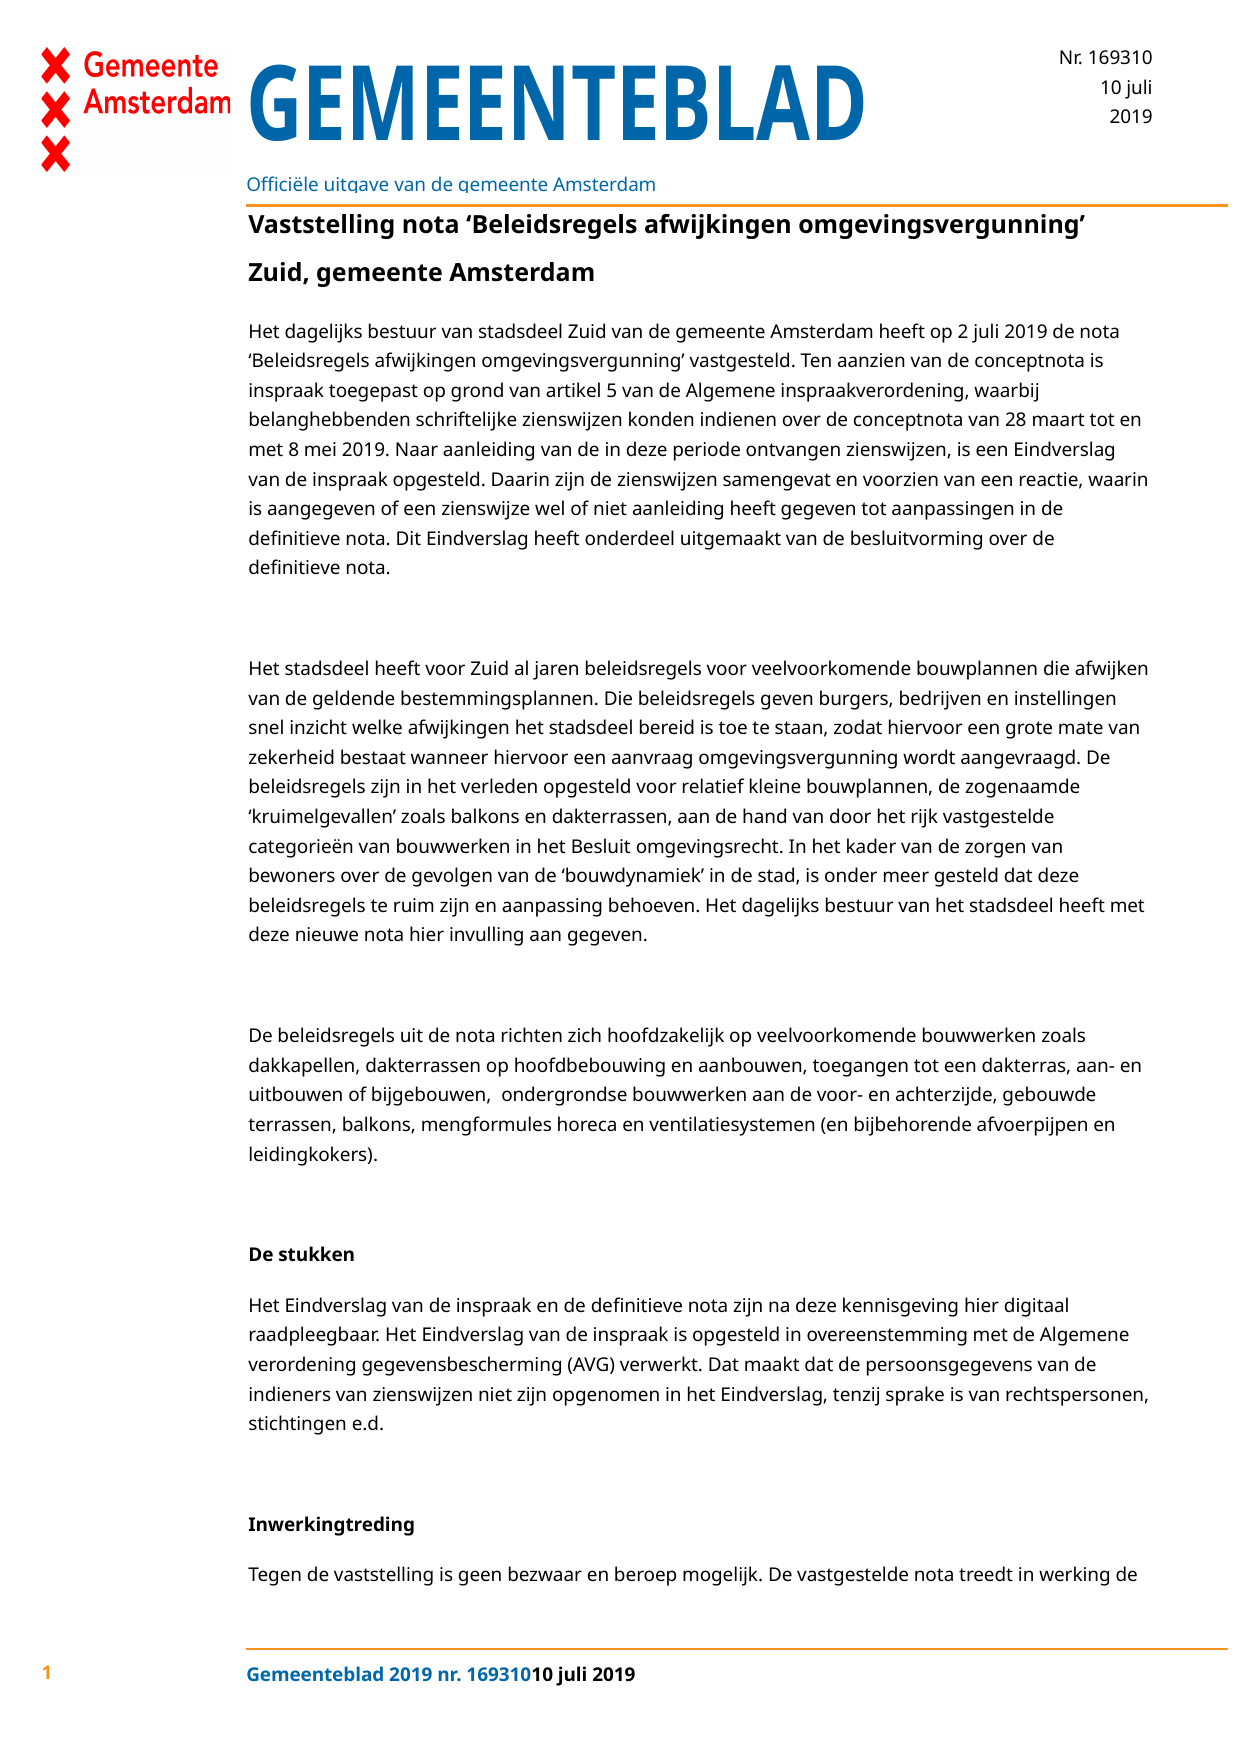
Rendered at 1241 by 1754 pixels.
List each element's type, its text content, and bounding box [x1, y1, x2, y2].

text Het dagelijks bestuur van stadsdeel Zuid van de gemeente Amsterdam heeft op 2 juli 2019 de nota ‘Beleidsregels afwijkingen omgevingsvergunning’ vastgesteld. Ten aanzien van de conceptnota is inspraak toegepast op grond van artikel 5 van de Algemene inspraakverordening, waarbij belanghebbenden schriftelijke zienswijzen konden indienen over de conceptnota van 28 maart tot en met 8 mei 2019. Naar aanleiding van de in deze periode ontvangen zienswijzen, is een Eindverslag van de inspraak opgesteld. Daarin zijn de zienswijzen samengevat en voorzien van een reactie, waarin is aangegeven of een zienswijze wel of niet aanleiding heeft gegeven tot aanpassingen in de definitieve nota. Dit Eindverslag heeft onderdeel uitgemaakt van de besluitvorming over de definitieve nota. [248, 318, 1152, 580]
text Tegen de vaststelling is geen bezwaar en beroep mogelijk. De vastgestelde nota treedt in werking de [248, 1562, 1152, 1587]
text De stukken [248, 1242, 1152, 1267]
text De beleidsregels uit de nota richten zich hoofdzakelijk op veelvoorkomende bouwwerken zoals dakkapellen, dakterrassen op hoofdbebouwing en aanbouwen, toegangen tot een dakterras, aan- en uitbouwen of bijgebouwen, ondergrondse bouwwerken aan de voor- en achterzijde, gebouwde terrassen, balkons, mengformules horeca en ventilatiesystemen (en bijbehorende afvoerpijpen en leidingkokers). [248, 1022, 1152, 1167]
text Inwerkingtreding [248, 1511, 1152, 1537]
picture [41, 47, 231, 172]
text Vaststelling nota ‘Beleidsregels afwijkingen omgevingsvergunning’ Zuid, gemeente Amsterdam [248, 207, 1152, 288]
text Het stadsdeel heeft voor Zuid al jaren beleidsregels voor veelvoorkomende bouwplannen die afwijken van de geldende bestemmingsplannen. Die beleidsregels geven burgers, bedrijven en instellingen snel inzicht welke afwijkingen het stadsdeel bereid is toe te staan, zodat hiervoor een grote mate van zekerheid bestaat wanneer hiervoor een aanvraag omgevingsvergunning wordt aangevraagd. De beleidsregels zijn in het verleden opgesteld voor relatief kleine bouwplannen, de zogenaamde ‘kruimelgevallen’ zoals balkons en dakterrassen, aan de hand van door het rijk vastgestelde categorieën van bouwwerken in het Besluit omgevingsrecht. In het kader van de zorgen van bewoners over de gevolgen van de ‘bouwdynamiek’ in de stad, is onder meer gesteld dat deze beleidsregels te ruim zijn en aanpassing behoeven. Het dagelijks bestuur van het stadsdeel heeft met deze nieuwe nota hier invulling aan gegeven. [248, 655, 1152, 947]
text Het Eindverslag van de inspraak en de definitieve nota zijn na deze kennisgeving hier digitaal raadpleegbaar. Het Eindverslag van de inspraak is opgesteld in overeenstemming met de Algemene verordening gegevensbescherming (AVG) verwerkt. Dat maakt dat de persoonsgegevens van de indieners van zienswijzen niet zijn opgenomen in het Eindverslag, tenzij sprake is van rechtspersonen, stichtingen e.d. [248, 1292, 1152, 1436]
